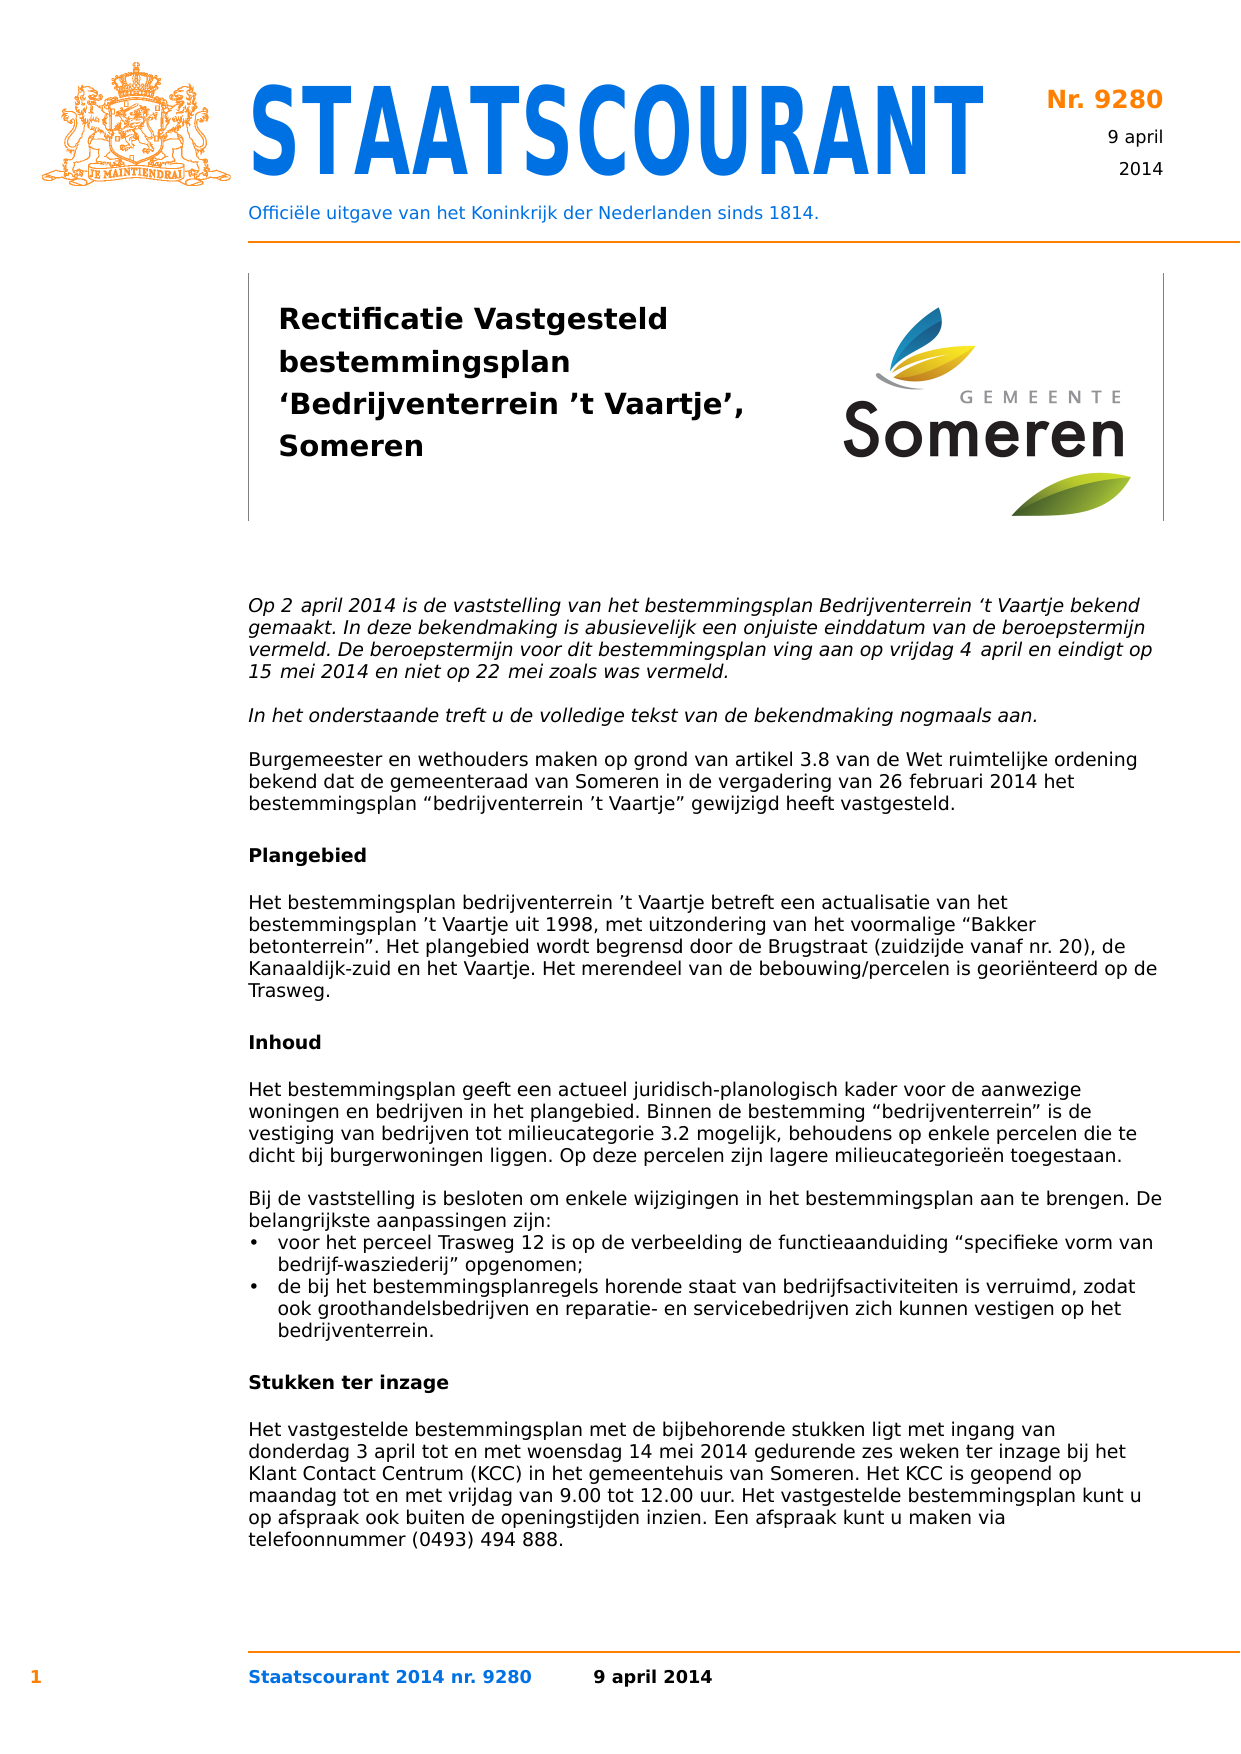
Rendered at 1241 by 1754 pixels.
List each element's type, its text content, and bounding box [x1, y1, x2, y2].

text Burgemeester en wethouders maken op grond van artikel 3.8 van de Wet ruimtelijke ordening bekend dat de gemeenteraad van Someren in de vergadering van 26 februari 2014 het bestemmingsplan “bedrijventerrein ’t Vaartje” gewijzigd heeft vastgesteld. [248, 749, 1163, 815]
text Het vastgestelde bestemmingsplan met de bijbehorende stukken ligt met ingang van donderdag 3 april tot en met woensdag 14 mei 2014 gedurende zes weken ter inzage bij het Klant Contact Centrum (KCC) in het gemeentehuis van Someren. Het KCC is geopend op maandag tot en met vrijdag van 9.00 tot 12.00 uur. Het vastgestelde bestemmingsplan kunt u op afspraak ook buiten de openingstijden inzien. Een afspraak kunt u maken via telefoonnummer (0493) 494 888. [248, 1419, 1163, 1551]
subtitle Plangebied [248, 845, 1163, 867]
table_header STAATSCOURANT [248, 62, 998, 203]
text • voor het perceel Trasweg 12 is op de verbeelding de functieaanduiding “specifieke vorm van bedrijf-wasziederij” opgenomen; [248, 1232, 1163, 1276]
text Bij de vaststelling is besloten om enkele wijzigingen in het bestemmingsplan aan te brengen. De belangrijkste aanpassingen zijn: [248, 1188, 1163, 1232]
picture [41, 62, 231, 186]
table_cell 2014 [998, 153, 1240, 203]
text In het onderstaande treft u de volledige tekst van de bekendmaking nogmaals aan. [248, 705, 1163, 727]
text Het bestemmingsplan bedrijventerrein ’t Vaartje betreft een actualisatie van het bestemmingsplan ’t Vaartje uit 1998, met uitzondering van het voormalige “Bakker betonterrein”. Het plangebied wordt begrensd door de Brugstraat (zuidzijde vanaf nr. 20), de Kanaaldijk-zuid en het Vaartje. Het merendeel van de bebouwing/percelen is georiënteerd op de Trasweg. [248, 892, 1163, 1002]
subtitle Rectificatie Vastgesteld bestemmingsplan ‘Bedrijventerrein ’t Vaartje’, Someren [249, 273, 1163, 521]
text • de bij het bestemmingsplanregels horende staat van bedrijfsactiviteiten is verruimd, zodat ook groothandelsbedrijven en reparatie- en servicebedrijven zich kunnen vestigen op het bedrijventerrein. [248, 1276, 1163, 1342]
table_header Nr. 9280 [998, 62, 1240, 121]
text Op 2 april 2014 is de vaststelling van het bestemmingsplan Bedrijventerrein ‘t Vaartje bekend gemaakt. In deze bekendmaking is abusievelijk een onjuiste einddatum van de beroepstermijn vermeld. De beroepstermijn voor dit bestemmingsplan ving aan op vrijdag 4 april en eindigt op 15 mei 2014 en niet op 22 mei zoals was vermeld. [248, 595, 1163, 683]
table_header [25, 62, 248, 241]
text Het bestemmingsplan geeft een actueel juridisch-planologisch kader voor de aanwezige woningen en bedrijven in het plangebied. Binnen de bestemming “bedrijventerrein” is de vestiging van bedrijven tot milieucategorie 3.2 mogelijk, behoudens op enkele percelen die te dicht bij burgerwoningen liggen. Op deze percelen zijn lagere milieucategorieën toegestaan. [248, 1078, 1163, 1166]
subtitle Stukken ter inzage [248, 1372, 1163, 1394]
table_cell Officiële uitgave van het Koninkrijk der Nederlanden sinds 1814. [248, 203, 1240, 241]
subtitle Inhoud [248, 1032, 1163, 1053]
picture [838, 302, 1134, 521]
table_cell 9 april [998, 121, 1240, 153]
